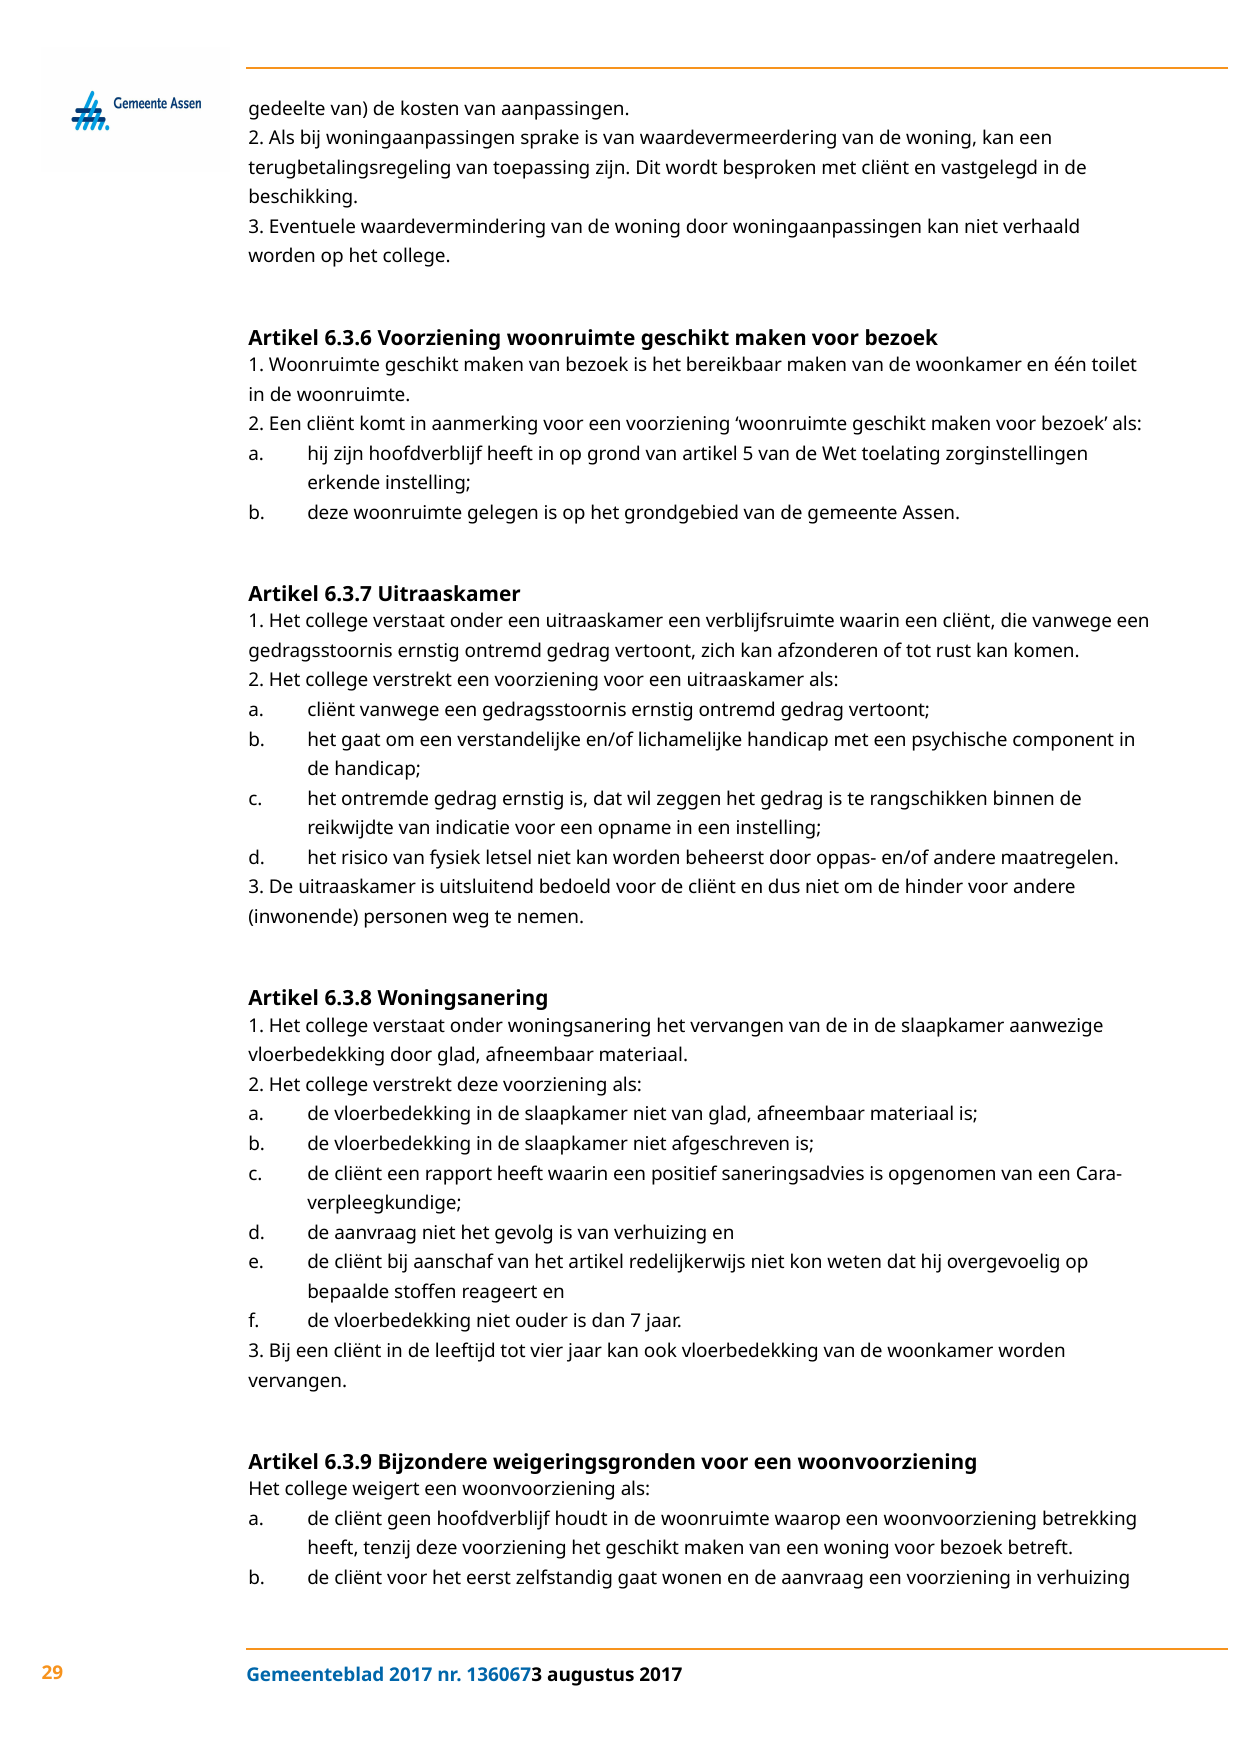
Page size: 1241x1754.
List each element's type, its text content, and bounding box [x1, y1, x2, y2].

text 1. Het college verstaat onder woningsanering het vervangen van de in de slaapkamer aanwezige vloerbedekking door glad, afneembaar materiaal. [248, 1012, 1152, 1067]
text Artikel 6.3.8 Woningsanering [248, 983, 1152, 1012]
picture [41, 47, 231, 172]
list het ontremde gedrag ernstig is, dat wil zeggen het gedrag is te rangschikken binnen de reikwijdte van indicatie voor een opname in een instelling; [248, 785, 1152, 840]
list het risico van fysiek letsel niet kan worden beheerst door oppas- en/of andere maatregelen. [248, 844, 1152, 870]
text Artikel 6.3.6 Voorziening woonruimte geschikt maken voor bezoek [248, 323, 1152, 351]
list de vloerbedekking in de slaapkamer niet afgeschreven is; [248, 1130, 1152, 1156]
text gedeelte van) de kosten van aanpassingen. [248, 95, 1152, 121]
text 3. Eventuele waardevermindering van de woning door woningaanpassingen kan niet verhaald worden op het college. [248, 213, 1152, 268]
list de cliënt een rapport heeft waarin een positief saneringsadvies is opgenomen van een Cara-verpleegkundige; [248, 1160, 1152, 1215]
list de vloerbedekking niet ouder is dan 7 jaar. [248, 1308, 1152, 1333]
text Artikel 6.3.9 Bijzondere weigeringsgronden voor een woonvoorziening [248, 1447, 1152, 1475]
list het gaat om een verstandelijke en/of lichamelijke handicap met een psychische component in de handicap; [248, 726, 1152, 781]
text 1. Het college verstaat onder een uitraaskamer een verblijfsruimte waarin een cliënt, die vanwege een gedragsstoornis ernstig ontremd gedrag vertoont, zich kan afzonderen of tot rust kan komen. [248, 607, 1152, 663]
list de cliënt voor het eerst zelfstandig gaat wonen en de aanvraag een voorziening in verhuizing [248, 1564, 1152, 1590]
text Artikel 6.3.7 Uitraaskamer [248, 579, 1152, 607]
text 2. Het college verstrekt een voorziening voor een uitraaskamer als: [248, 667, 1152, 692]
text 1. Woonruimte geschikt maken van bezoek is het bereikbaar maken van de woonkamer en één toilet in de woonruimte. [248, 351, 1152, 406]
list cliënt vanwege een gedragsstoornis ernstig ontremd gedrag vertoont; [248, 696, 1152, 722]
text 3. De uitraaskamer is uitsluitend bedoeld voor de cliënt en dus niet om de hinder voor andere (inwonende) personen weg te nemen. [248, 874, 1152, 929]
text 2. Een cliënt komt in aanmerking voor een voorziening ‘woonruimte geschikt maken voor bezoek’ als: [248, 410, 1152, 436]
list deze woonruimte gelegen is op het grondgebied van de gemeente Assen. [248, 499, 1152, 525]
text 2. Het college verstrekt deze voorziening als: [248, 1071, 1152, 1097]
text Het college weigert een woonvoorziening als: [248, 1475, 1152, 1501]
text 3. Bij een cliënt in de leeftijd tot vier jaar kan ook vloerbedekking van de woonkamer worden vervangen. [248, 1337, 1152, 1392]
list de cliënt geen hoofdverblijf houdt in de woonruimte waarop een woonvoorziening betrekking heeft, tenzij deze voorziening het geschikt maken van een woning voor bezoek betreft. [248, 1505, 1152, 1560]
list de vloerbedekking in de slaapkamer niet van glad, afneembaar materiaal is; [248, 1101, 1152, 1126]
list hij zijn hoofdverblijf heeft in op grond van artikel 5 van de Wet toelating zorginstellingen erkende instelling; [248, 440, 1152, 495]
list de aanvraag niet het gevolg is van verhuizing en [248, 1219, 1152, 1244]
text 2. Als bij woningaanpassingen sprake is van waardevermeerdering van de woning, kan een terugbetalingsregeling van toepassing zijn. Dit wordt besproken met cliënt en vastgelegd in de beschikking. [248, 124, 1152, 209]
list de cliënt bij aanschaf van het artikel redelijkerwijs niet kon weten dat hij overgevoelig op bepaalde stoffen reageert en [248, 1248, 1152, 1304]
